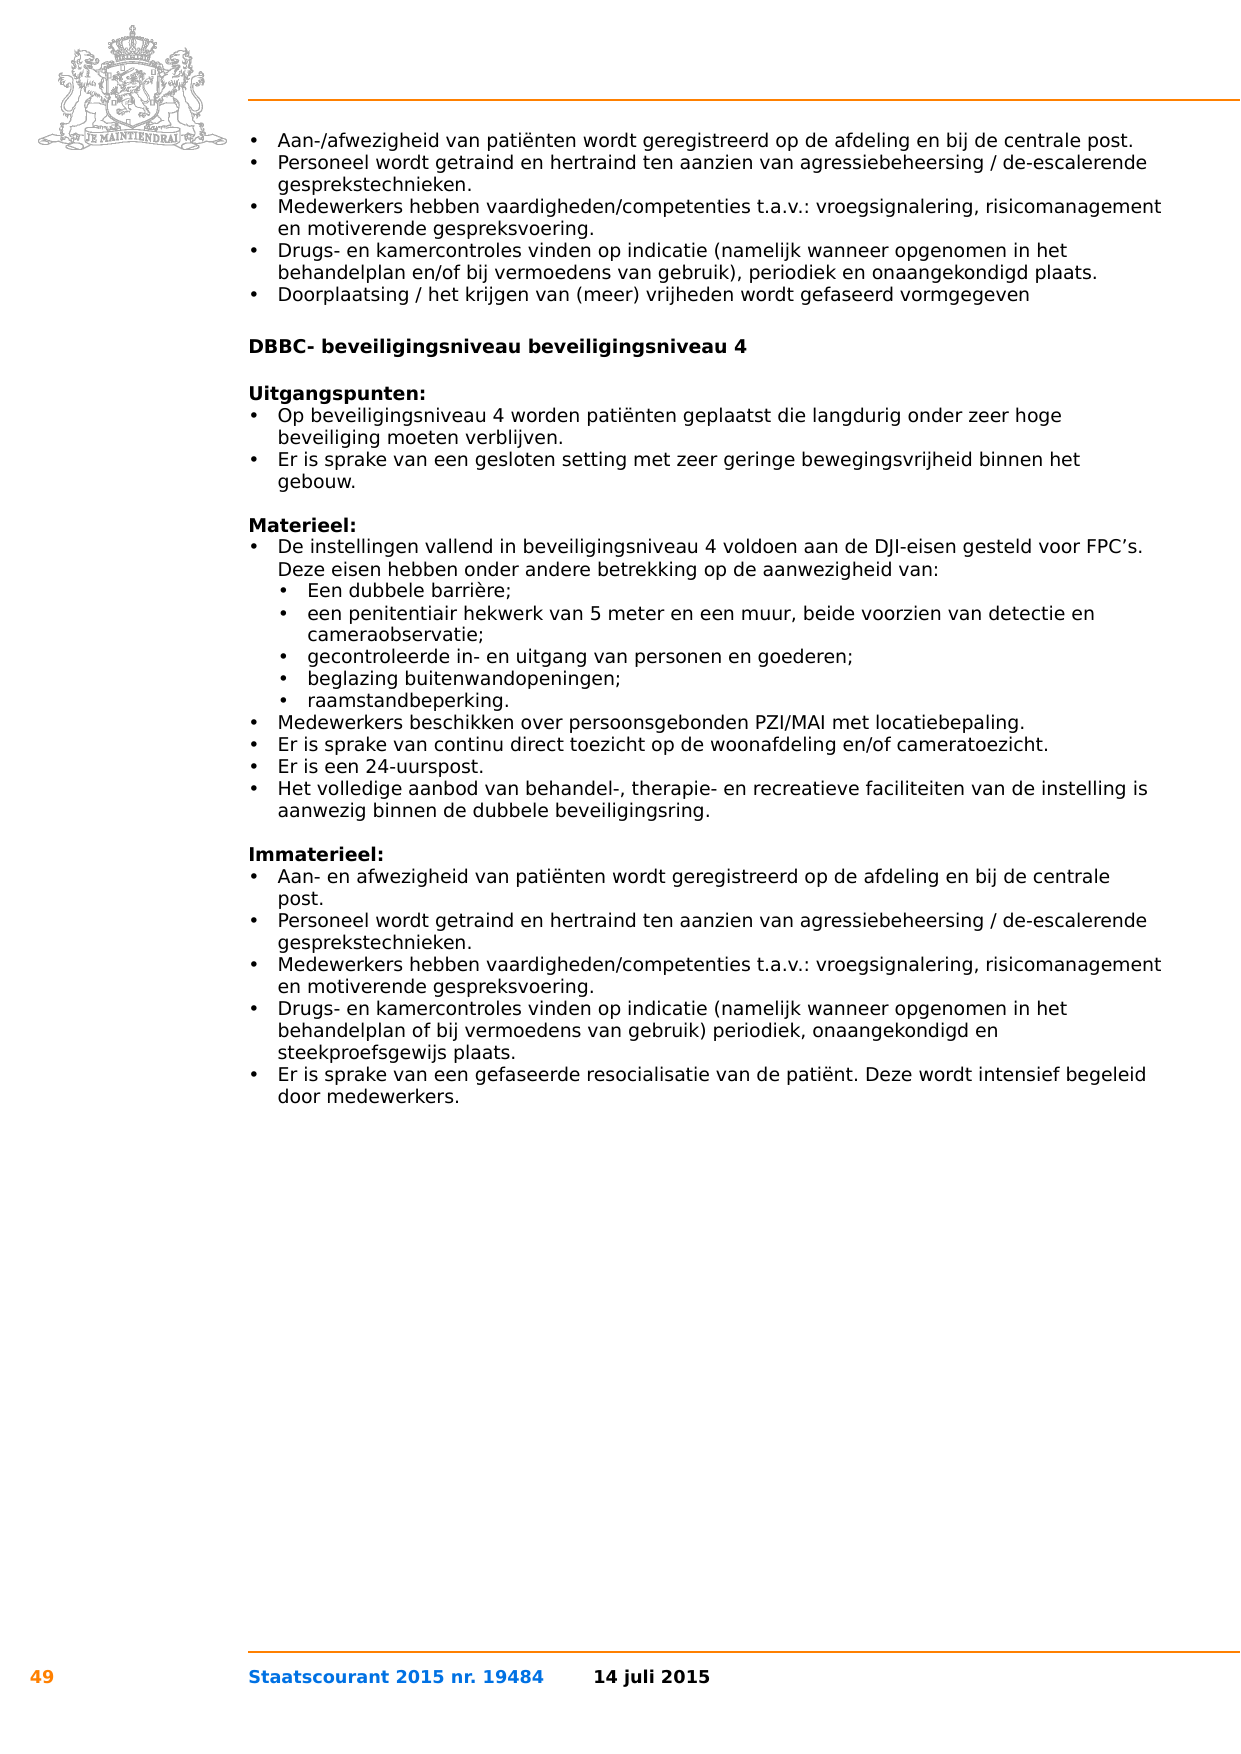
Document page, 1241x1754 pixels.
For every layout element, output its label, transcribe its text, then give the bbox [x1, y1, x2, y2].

text • Doorplaatsing / het krijgen van (meer) vrijheden wordt gefaseerd vormgegeven [248, 284, 1163, 306]
text • Personeel wordt getraind en hertraind ten aanzien van agressiebeheersing / de-escalerende gesprekstechnieken. [248, 910, 1163, 954]
text • Medewerkers beschikken over persoonsgebonden PZI/MAI met locatiebepaling. [248, 712, 1163, 734]
text • Er is sprake van continu direct toezicht op de woonafdeling en/of cameratoezicht. [248, 734, 1163, 756]
text • een penitentiair hekwerk van 5 meter en een muur, beide voorzien van detectie en cameraobservatie; [278, 602, 1163, 646]
text • beglazing buitenwandopeningen; [278, 668, 1163, 690]
text • De instellingen vallend in beveiligingsniveau 4 voldoen aan de DJI-eisen gesteld voor FPC’s. Deze eisen hebben onder andere betrekking op de aanwezigheid van: [248, 536, 1163, 580]
text • Medewerkers hebben vaardigheden/competenties t.a.v.: vroegsignalering, risicomanagement en motiverende gespreksvoering. [248, 196, 1163, 240]
text • raamstandbeperking. [278, 690, 1163, 712]
text • Het volledige aanbod van behandel-, therapie- en recreatieve faciliteiten van de instelling is aanwezig binnen de dubbele beveiligingsring. [248, 778, 1163, 822]
text Materieel: [248, 514, 1163, 536]
subtitle DBBC- beveiligingsniveau beveiligingsniveau 4 [248, 336, 1163, 358]
text • Drugs- en kamercontroles vinden op indicatie (namelijk wanneer opgenomen in het behandelplan of bij vermoedens van gebruik) periodiek, onaangekondigd en steekproefsgewijs plaats. [248, 998, 1163, 1064]
text • Medewerkers hebben vaardigheden/competenties t.a.v.: vroegsignalering, risicomanagement en motiverende gespreksvoering. [248, 954, 1163, 998]
text • gecontroleerde in- en uitgang van personen en goederen; [278, 646, 1163, 668]
text • Er is sprake van een gesloten setting met zeer geringe bewegingsvrijheid binnen het gebouw. [248, 449, 1163, 493]
text • Een dubbele barrière; [278, 580, 1163, 602]
picture [38, 25, 227, 150]
text • Aan-/afwezigheid van patiënten wordt geregistreerd op de afdeling en bij de centrale post. [248, 130, 1163, 152]
text Uitgangspunten: [248, 383, 1163, 405]
text • Op beveiligingsniveau 4 worden patiënten geplaatst die langdurig onder zeer hoge beveiliging moeten verblijven. [248, 405, 1163, 449]
text • Er is een 24-uurspost. [248, 756, 1163, 778]
text Immaterieel: [248, 844, 1163, 866]
text • Aan- en afwezigheid van patiënten wordt geregistreerd op de afdeling en bij de centrale post. [248, 866, 1163, 910]
text • Personeel wordt getraind en hertraind ten aanzien van agressiebeheersing / de-escalerende gesprekstechnieken. [248, 152, 1163, 196]
text • Er is sprake van een gefaseerde resocialisatie van de patiënt. Deze wordt intensief begeleid door medewerkers. [248, 1064, 1163, 1108]
text • Drugs- en kamercontroles vinden op indicatie (namelijk wanneer opgenomen in het behandelplan en/of bij vermoedens van gebruik), periodiek en onaangekondigd plaats. [248, 240, 1163, 284]
